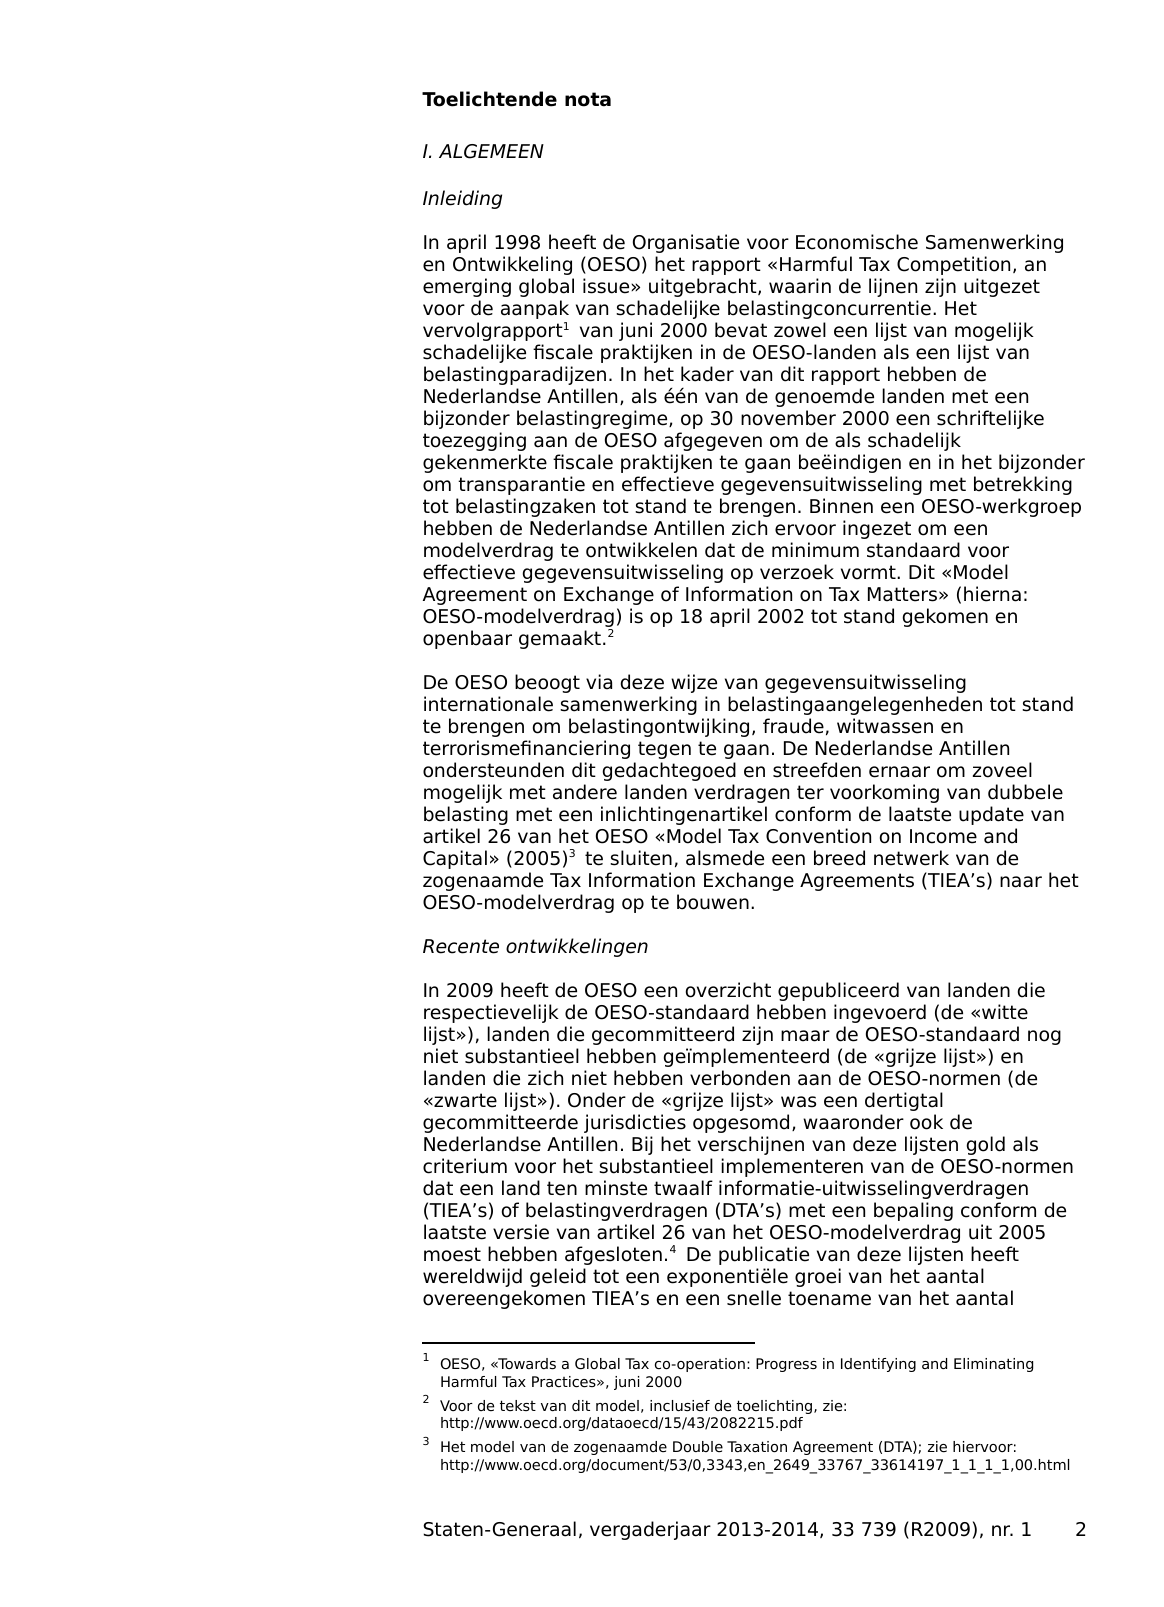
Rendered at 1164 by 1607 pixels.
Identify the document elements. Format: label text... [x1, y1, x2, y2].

text Het model van de zogenaamde Double Taxation Agreement (DTA); zie hiervoor: http://www.oecd.org/document/53/0,3343,en_2649_33767_33614197_1_1_1_1,00.html [422, 1435, 1087, 1474]
subtitle I. ALGEMEEN [422, 141, 1087, 163]
subtitle Recente ontwikkelingen [422, 936, 1087, 958]
text In april 1998 heeft de Organisatie voor Economische Samenwerking en Ontwikkeling (OESO) het rapport «Harmful Tax Competition, an emerging global issue» uitgebracht, waarin de lijnen zijn uitgezet voor de aanpak van schadelijke belastingconcurrentie. Het vervolgrapport van juni 2000 bevat zowel een lijst van mogelijk schadelijke fiscale praktijken in de OESO-landen als een lijst van belastingparadijzen. In het kader van dit rapport hebben de Nederlandse Antillen, als één van de genoemde landen met een bijzonder belastingregime, op 30 november 2000 een schriftelijke toezegging aan de OESO afgegeven om de als schadelijk gekenmerkte fiscale praktijken te gaan beëindigen en in het bijzonder om transparantie en effectieve gegevensuitwisseling met betrekking tot belastingzaken tot stand te brengen. Binnen een OESO-werkgroep hebben de Nederlandse Antillen zich ervoor ingezet om een modelverdrag te ontwikkelen dat de minimum standaard voor effectieve gegevensuitwisseling op verzoek vormt. Dit «Model Agreement on Exchange of Information on Tax Matters» (hierna: OESO-modelverdrag) is op 18 april 2002 tot stand gekomen en openbaar gemaakt. [422, 232, 1087, 650]
text De OESO beoogt via deze wijze van gegevensuitwisseling internationale samenwerking in belastingaangelegenheden tot stand te brengen om belastingontwijking, fraude, witwassen en terrorismefinanciering tegen te gaan. De Nederlandse Antillen ondersteunden dit gedachtegoed en streefden ernaar om zoveel mogelijk met andere landen verdragen ter voorkoming van dubbele belasting met een inlichtingenartikel conform de laatste update van artikel 26 van het OESO «Model Tax Convention on Income and Capital» (2005) te sluiten, alsmede een breed netwerk van de zogenaamde Tax Information Exchange Agreements (TIEA’s) naar het OESO-modelverdrag op te bouwen. [422, 672, 1087, 914]
text In 2009 heeft de OESO een overzicht gepubliceerd van landen die respectievelijk de OESO-standaard hebben ingevoerd (de «witte lijst»), landen die gecommitteerd zijn maar de OESO-standaard nog niet substantieel hebben geïmplementeerd (de «grijze lijst») en landen die zich niet hebben verbonden aan de OESO-normen (de «zwarte lijst»). Onder de «grijze lijst» was een dertigtal gecommitteerde jurisdicties opgesomd, waaronder ook de Nederlandse Antillen. Bij het verschijnen van deze lijsten gold als criterium voor het substantieel implementeren van de OESO-normen dat een land ten minste twaalf informatie-uitwisselingverdragen (TIEA’s) of belastingverdragen (DTA’s) met een bepaling conform de laatste versie van artikel 26 van het OESO-modelverdrag uit 2005 moest hebben afgesloten. De publicatie van deze lijsten heeft wereldwijd geleid tot een exponentiële groei van het aantal overeengekomen TIEA’s en een snelle toename van het aantal [422, 980, 1087, 1310]
text Voor de tekst van dit model, inclusief de toelichting, zie: http://www.oecd.org/dataoecd/15/43/2082215.pdf [422, 1393, 1087, 1432]
subtitle Toelichtende nota [422, 89, 1087, 111]
text OESO, «Towards a Global Tax co-operation: Progress in Identifying and Eliminating Harmful Tax Practices», juni 2000 [422, 1352, 1087, 1391]
subtitle Inleiding [422, 188, 1087, 210]
